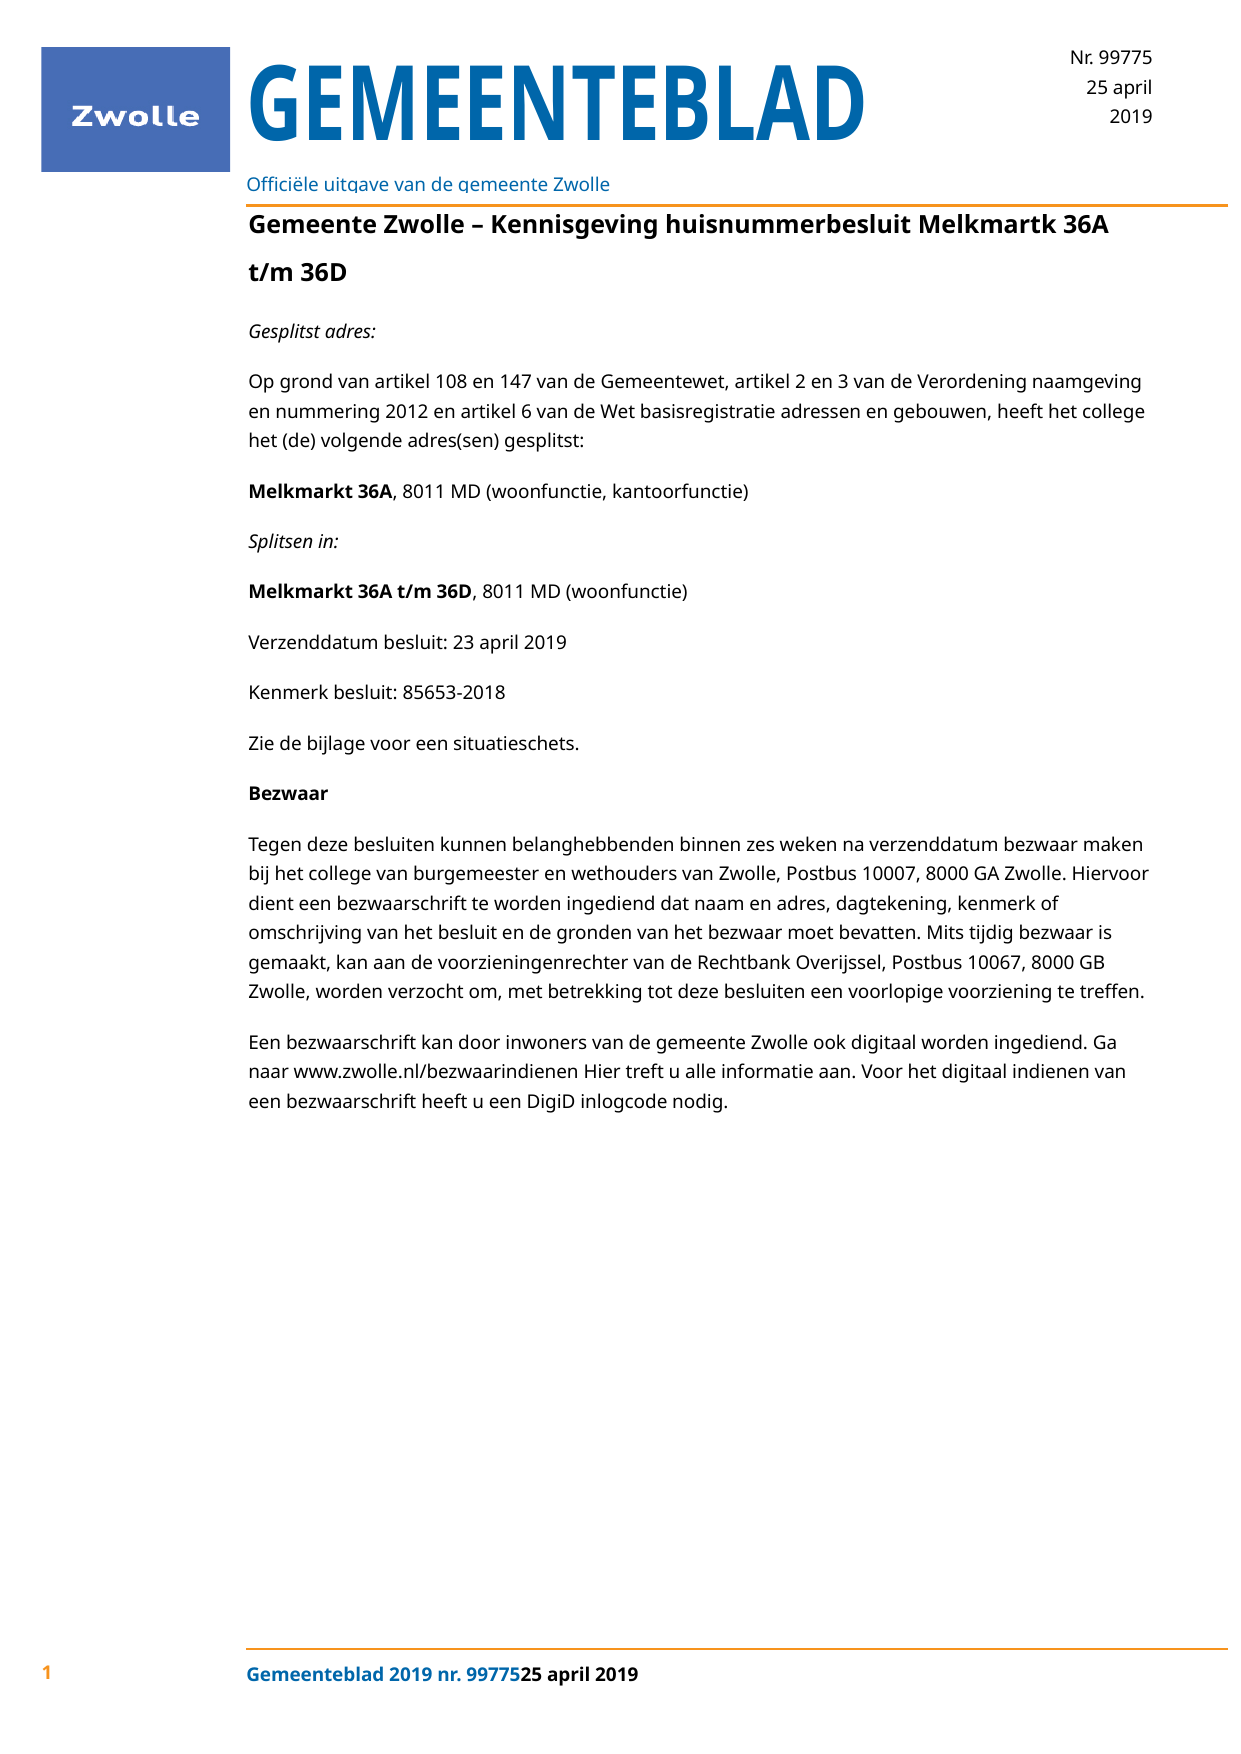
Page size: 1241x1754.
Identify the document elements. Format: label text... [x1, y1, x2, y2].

text Gesplitst adres: [248, 318, 1152, 344]
text Gemeente Zwolle – Kennisgeving huisnummerbesluit Melkmartk 36A t/m 36D [248, 207, 1152, 288]
text Zie de bijlage voor een situatieschets. [248, 730, 1152, 756]
text Bezwaar [248, 780, 1152, 806]
text Tegen deze besluiten kunnen belanghebbenden binnen zes weken na verzenddatum bezwaar maken bij het college van burgemeester en wethouders van Zwolle, Postbus 10007, 8000 GA Zwolle. Hiervoor dient een bezwaarschrift te worden ingediend dat naam en adres, dagtekening, kenmerk of omschrijving van het besluit en de gronden van het bezwaar moet bevatten. Mits tijdig bezwaar is gemaakt, kan aan de voorzieningenrechter van de Rechtbank Overijssel, Postbus 10067, 8000 GB Zwolle, worden verzocht om, met betrekking tot deze besluiten een voorlopige voorziening te treffen. [248, 831, 1152, 1004]
text Melkmarkt 36A t/m 36D, 8011 MD (woonfunctie) [248, 579, 1152, 604]
text Melkmarkt 36A, 8011 MD (woonfunctie, kantoorfunctie) [248, 478, 1152, 504]
picture [41, 47, 231, 172]
text Splitsen in: [248, 528, 1152, 554]
text Op grond van artikel 108 en 147 van de Gemeentewet, artikel 2 en 3 van de Verordening naamgeving en nummering 2012 en artikel 6 van de Wet basisregistratie adressen en gebouwen, heeft het college het (de) volgende adres(sen) gesplitst: [248, 368, 1152, 453]
text Kenmerk besluit: 85653-2018 [248, 679, 1152, 705]
text Verzenddatum besluit: 23 april 2019 [248, 629, 1152, 655]
text Een bezwaarschrift kan door inwoners van de gemeente Zwolle ook digitaal worden ingediend. Ga naar www.zwolle.nl/bezwaarindienen Hier treft u alle informatie aan. Voor het digitaal indienen van een bezwaarschrift heeft u een DigiD inlogcode nodig. [248, 1029, 1152, 1114]
